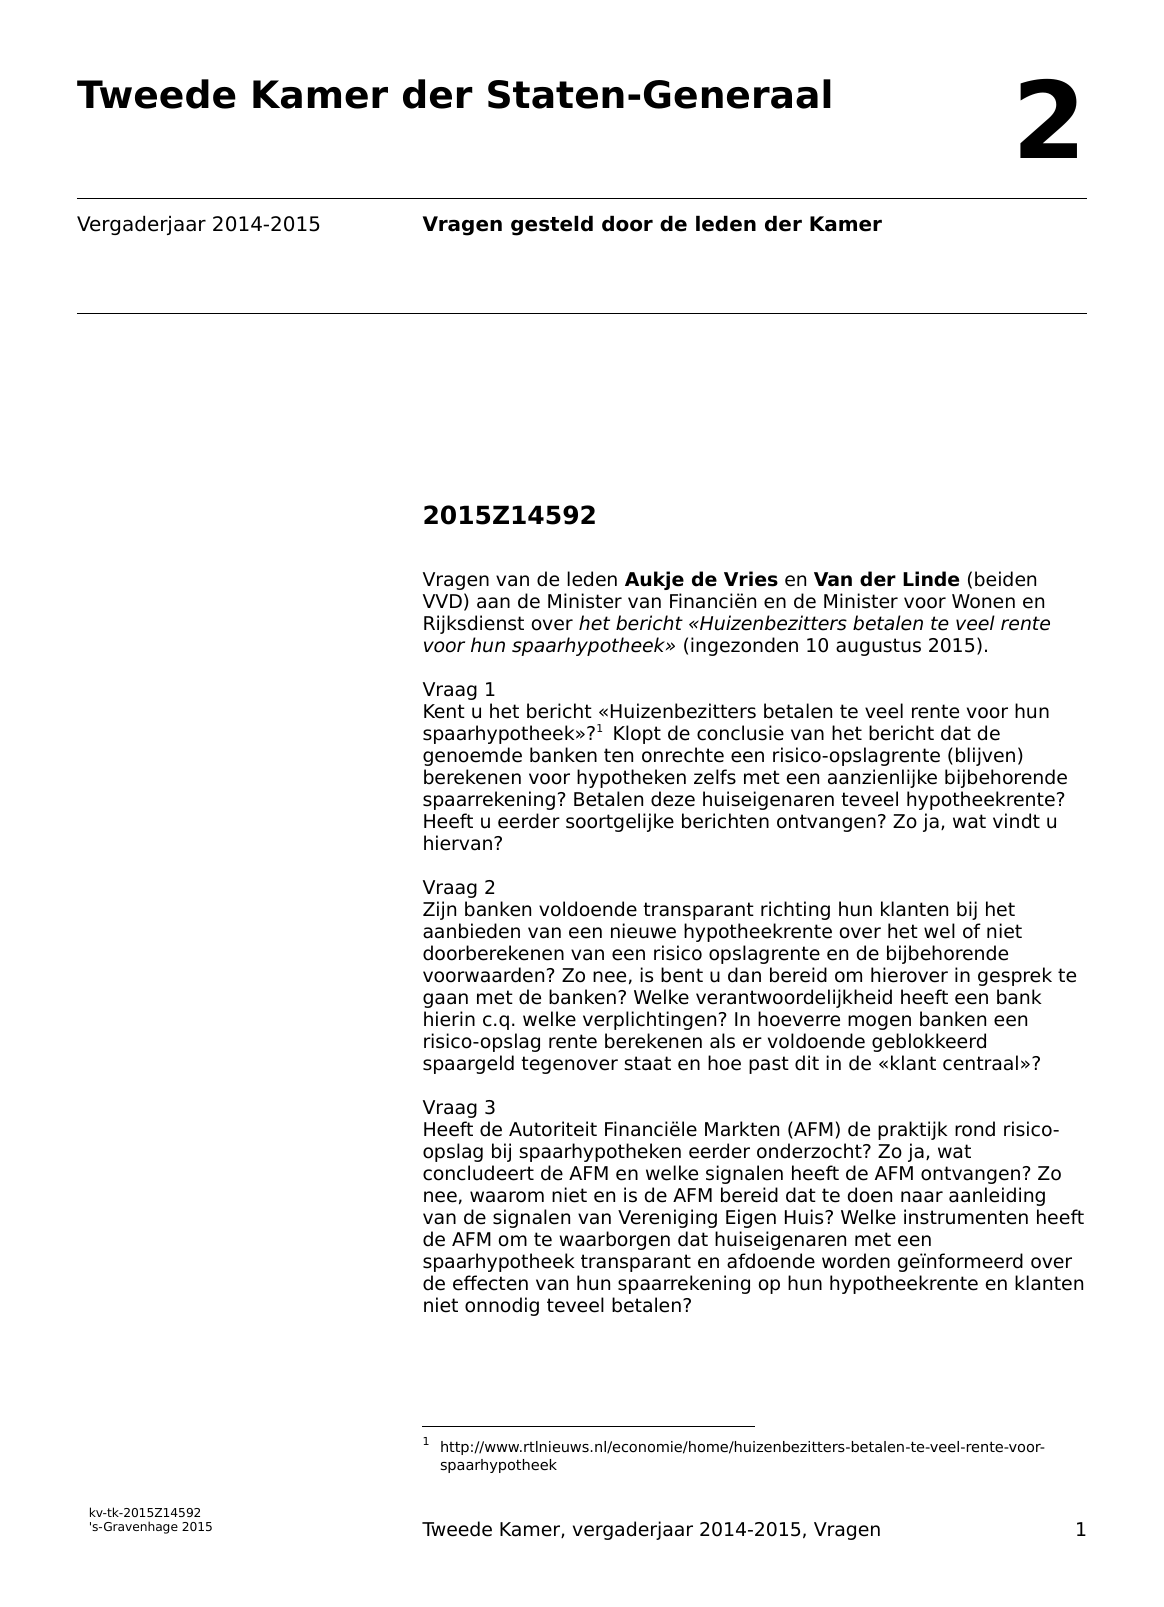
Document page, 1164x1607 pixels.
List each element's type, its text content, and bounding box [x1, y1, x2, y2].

table_header Tweede Kamer der Staten-Generaal [77, 59, 886, 198]
text kv-tk-2015Z14592 [88, 1506, 323, 1520]
text Vragen van de leden Aukje de Vries en Van der Linde (beiden VVD) aan de Minister van Financiën en de Minister voor Wonen en Rijksdienst over het bericht «Huizenbezitters betalen te veel rente voor hun spaarhypotheek» (ingezonden 10 augustus 2015). [422, 569, 1087, 657]
text Zijn banken voldoende transparant richting hun klanten bij het aanbieden van een nieuwe hypotheekrente over het wel of niet doorberekenen van een risico opslagrente en de bijbehorende voorwaarden? Zo nee, is bent u dan bereid om hierover in gesprek te gaan met de banken? Welke verantwoordelijkheid heeft een bank hierin c.q. welke verplichtingen? In hoeverre mogen banken een risico-opslag rente berekenen als er voldoende geblokkeerd spaargeld tegenover staat en hoe past dit in de «klant centraal»? [422, 899, 1087, 1075]
text Heeft de Autoriteit Financiële Markten (AFM) de praktijk rond risico-opslag bij spaarhypotheken eerder onderzocht? Zo ja, wat concludeert de AFM en welke signalen heeft de AFM ontvangen? Zo nee, waarom niet en is de AFM bereid dat te doen naar aanleiding van de signalen van Vereniging Eigen Huis? Welke instrumenten heeft de AFM om te waarborgen dat huiseigenaren met een spaarhypotheek transparant en afdoende worden geïnformeerd over de effecten van hun spaarrekening op hun hypotheekrente en klanten niet onnodig teveel betalen? [422, 1119, 1087, 1317]
text 2015Z14592 [422, 501, 1087, 531]
text 's-Gravenhage 2015 [88, 1520, 323, 1534]
table_header 2 [886, 59, 1087, 198]
table_cell Vergaderjaar 2014-2015 [77, 199, 422, 313]
text Vraag 1 [422, 679, 1087, 701]
text Vraag 2 [422, 877, 1087, 899]
text Vraag 3 [422, 1097, 1087, 1119]
table_cell Vragen gesteld door de leden der Kamer [422, 199, 1087, 313]
text Kent u het bericht «Huizenbezitters betalen te veel rente voor hun spaarhypotheek»? Klopt de conclusie van het bericht dat de genoemde banken ten onrechte een risico-opslagrente (blijven) berekenen voor hypotheken zelfs met een aanzienlijke bijbehorende spaarrekening? Betalen deze huiseigenaren teveel hypotheekrente? Heeft u eerder soortgelijke berichten ontvangen? Zo ja, wat vindt u hiervan? [422, 701, 1087, 855]
text http://www.rtlnieuws.nl/economie/home/huizenbezitters-betalen-te-veel-rente-voor-spaarhypotheek [422, 1435, 1087, 1474]
